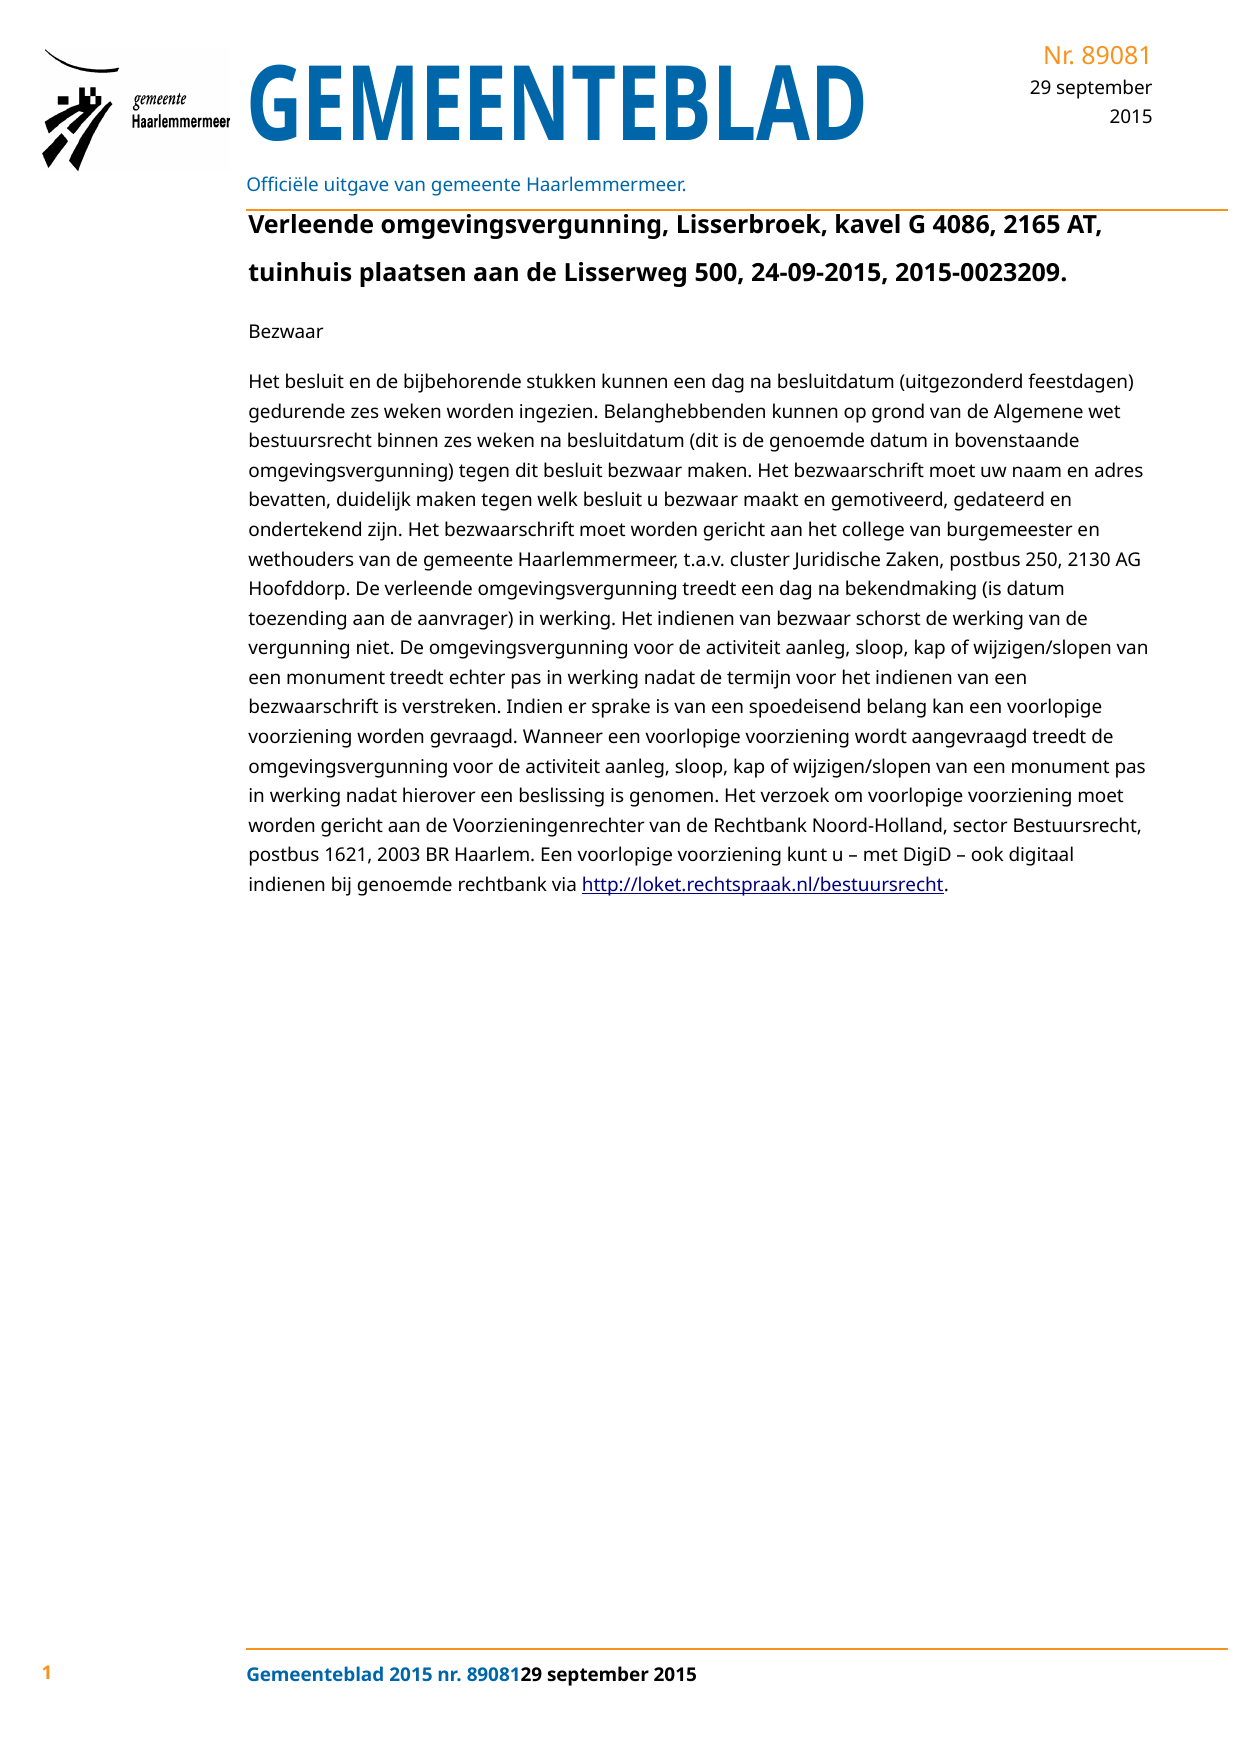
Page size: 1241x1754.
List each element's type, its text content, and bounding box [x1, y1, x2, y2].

text Het besluit en de bijbehorende stukken kunnen een dag na besluitdatum (uitgezonderd feestdagen) gedurende zes weken worden ingezien. Belanghebbenden kunnen op grond van de Algemene wet bestuursrecht binnen zes weken na besluitdatum (dit is de genoemde datum in bovenstaande omgevingsvergunning) tegen dit besluit bezwaar maken. Het bezwaarschrift moet uw naam en adres bevatten, duidelijk maken tegen welk besluit u bezwaar maakt en gemotiveerd, gedateerd en ondertekend zijn. Het bezwaarschrift moet worden gericht aan het college van burgemeester en wethouders van de gemeente Haarlemmermeer, t.a.v. cluster Juridische Zaken, postbus 250, 2130 AG Hoofddorp. De verleende omgevingsvergunning treedt een dag na bekendmaking (is datum toezending aan de aanvrager) in werking. Het indienen van bezwaar schorst de werking van de vergunning niet. De omgevingsvergunning voor de activiteit aanleg, sloop, kap of wijzigen/slopen van een monument treedt echter pas in werking nadat de termijn voor het indienen van een bezwaarschrift is verstreken. Indien er sprake is van een spoedeisend belang kan een voorlopige voorziening worden gevraagd. Wanneer een voorlopige voorziening wordt aangevraagd treedt de omgevingsvergunning voor de activiteit aanleg, sloop, kap of wijzigen/slopen van een monument pas in werking nadat hierover een beslissing is genomen. Het verzoek om voorlopige voorziening moet worden gericht aan de Voorzieningenrechter van de Rechtbank Noord-Holland, sector Bestuursrecht, postbus 1621, 2003 BR Haarlem. Een voorlopige voorziening kunt u – met DigiD – ook digitaal indienen bij genoemde rechtbank via http://loket.rechtspraak.nl/bestuursrecht. [248, 368, 1152, 897]
text Bezwaar [248, 318, 1152, 344]
text Verleende omgevingsvergunning, Lisserbroek, kavel G 4086, 2165 AT, tuinhuis plaatsen aan de Lisserweg 500, 24-09-2015, 2015-0023209. [248, 211, 1152, 288]
picture [41, 47, 231, 172]
